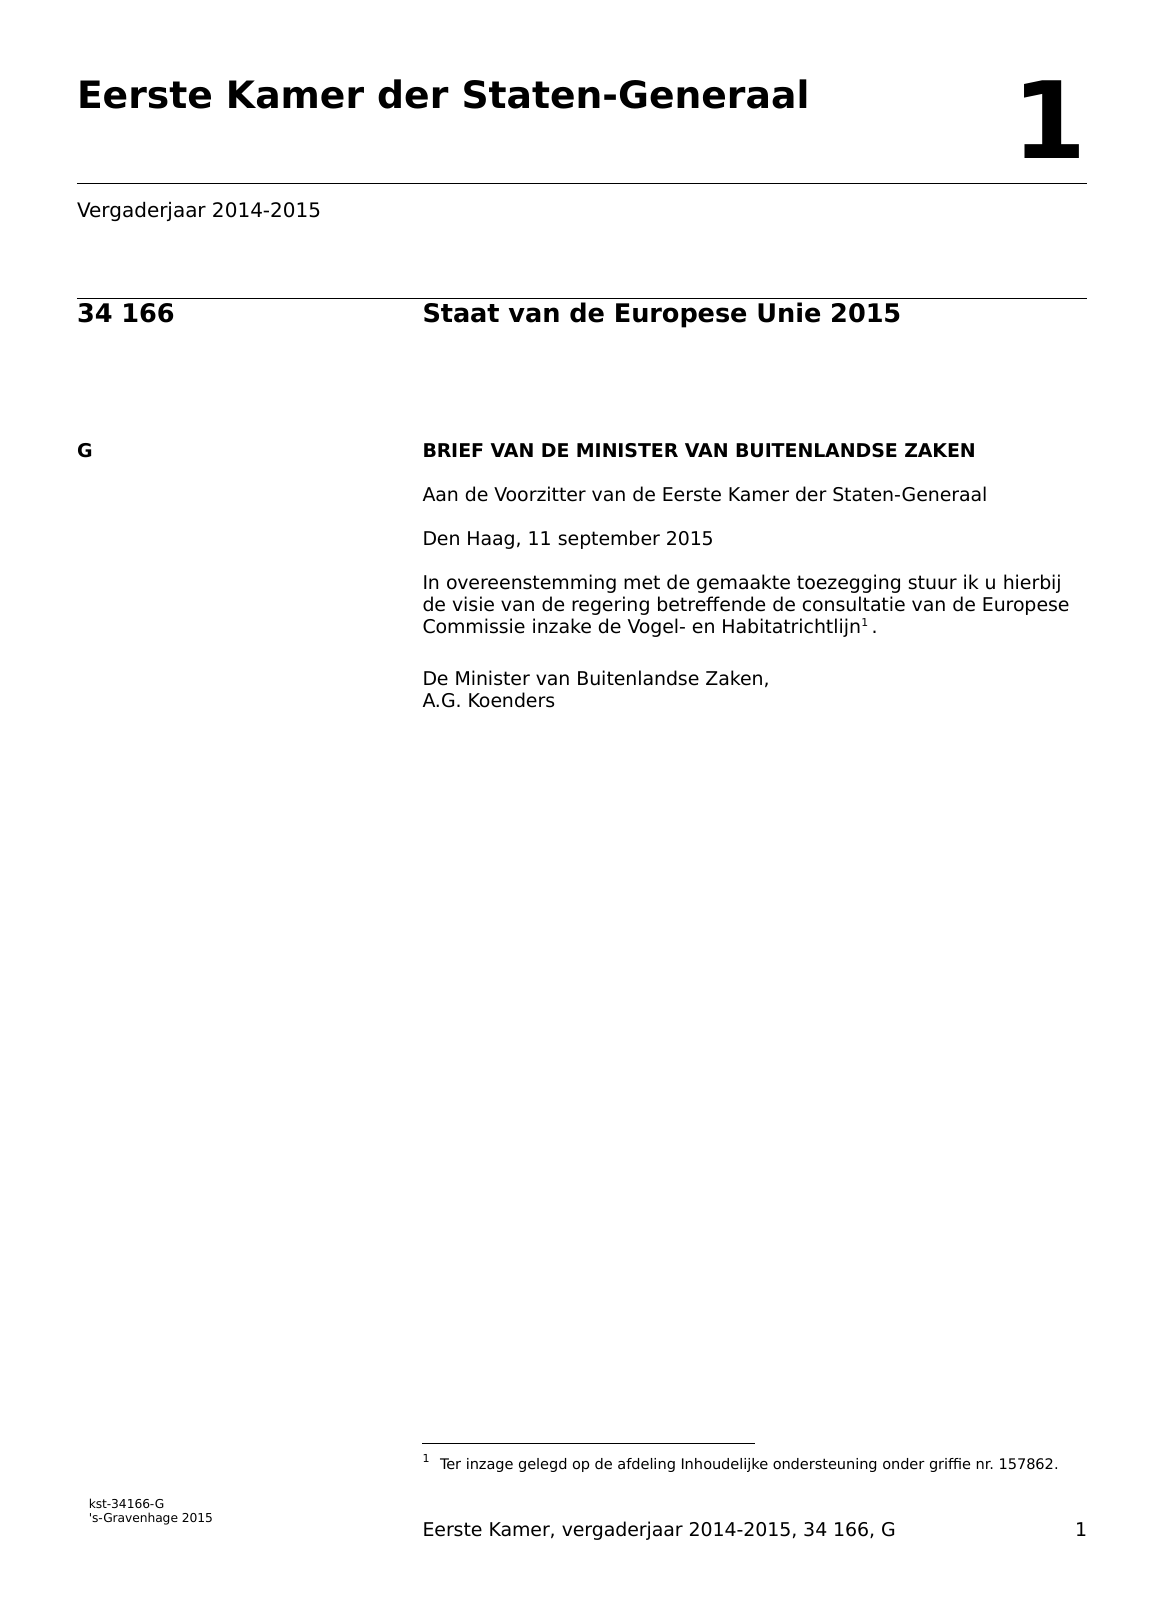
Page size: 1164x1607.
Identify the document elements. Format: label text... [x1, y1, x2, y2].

text De Minister van Buitenlandse Zaken, A.G. Koenders [422, 668, 1087, 712]
text kst-34166-G [88, 1497, 323, 1511]
subtitle 34 166 Staat van de Europese Unie 2015 [77, 299, 1087, 329]
text Aan de Voorzitter van de Eerste Kamer der Staten-Generaal [422, 484, 1087, 506]
text In overeenstemming met de gemaakte toezegging stuur ik u hierbij de visie van de regering betreffende de consultatie van de Europese Commissie inzake de Vogel- en Habitatrichtlijn. [422, 572, 1087, 638]
text Den Haag, 11 september 2015 [422, 528, 1087, 550]
table_header 1 [886, 59, 1087, 183]
table_cell Vergaderjaar 2014-2015 [77, 184, 1087, 298]
text Ter inzage gelegd op de afdeling Inhoudelijke ondersteuning onder griffie nr. 157862. [422, 1452, 1087, 1474]
text 's-Gravenhage 2015 [88, 1511, 323, 1525]
table_header Eerste Kamer der Staten-Generaal [77, 59, 886, 183]
subtitle G BRIEF VAN DE MINISTER VAN BUITENLANDSE ZAKEN [77, 440, 1087, 462]
